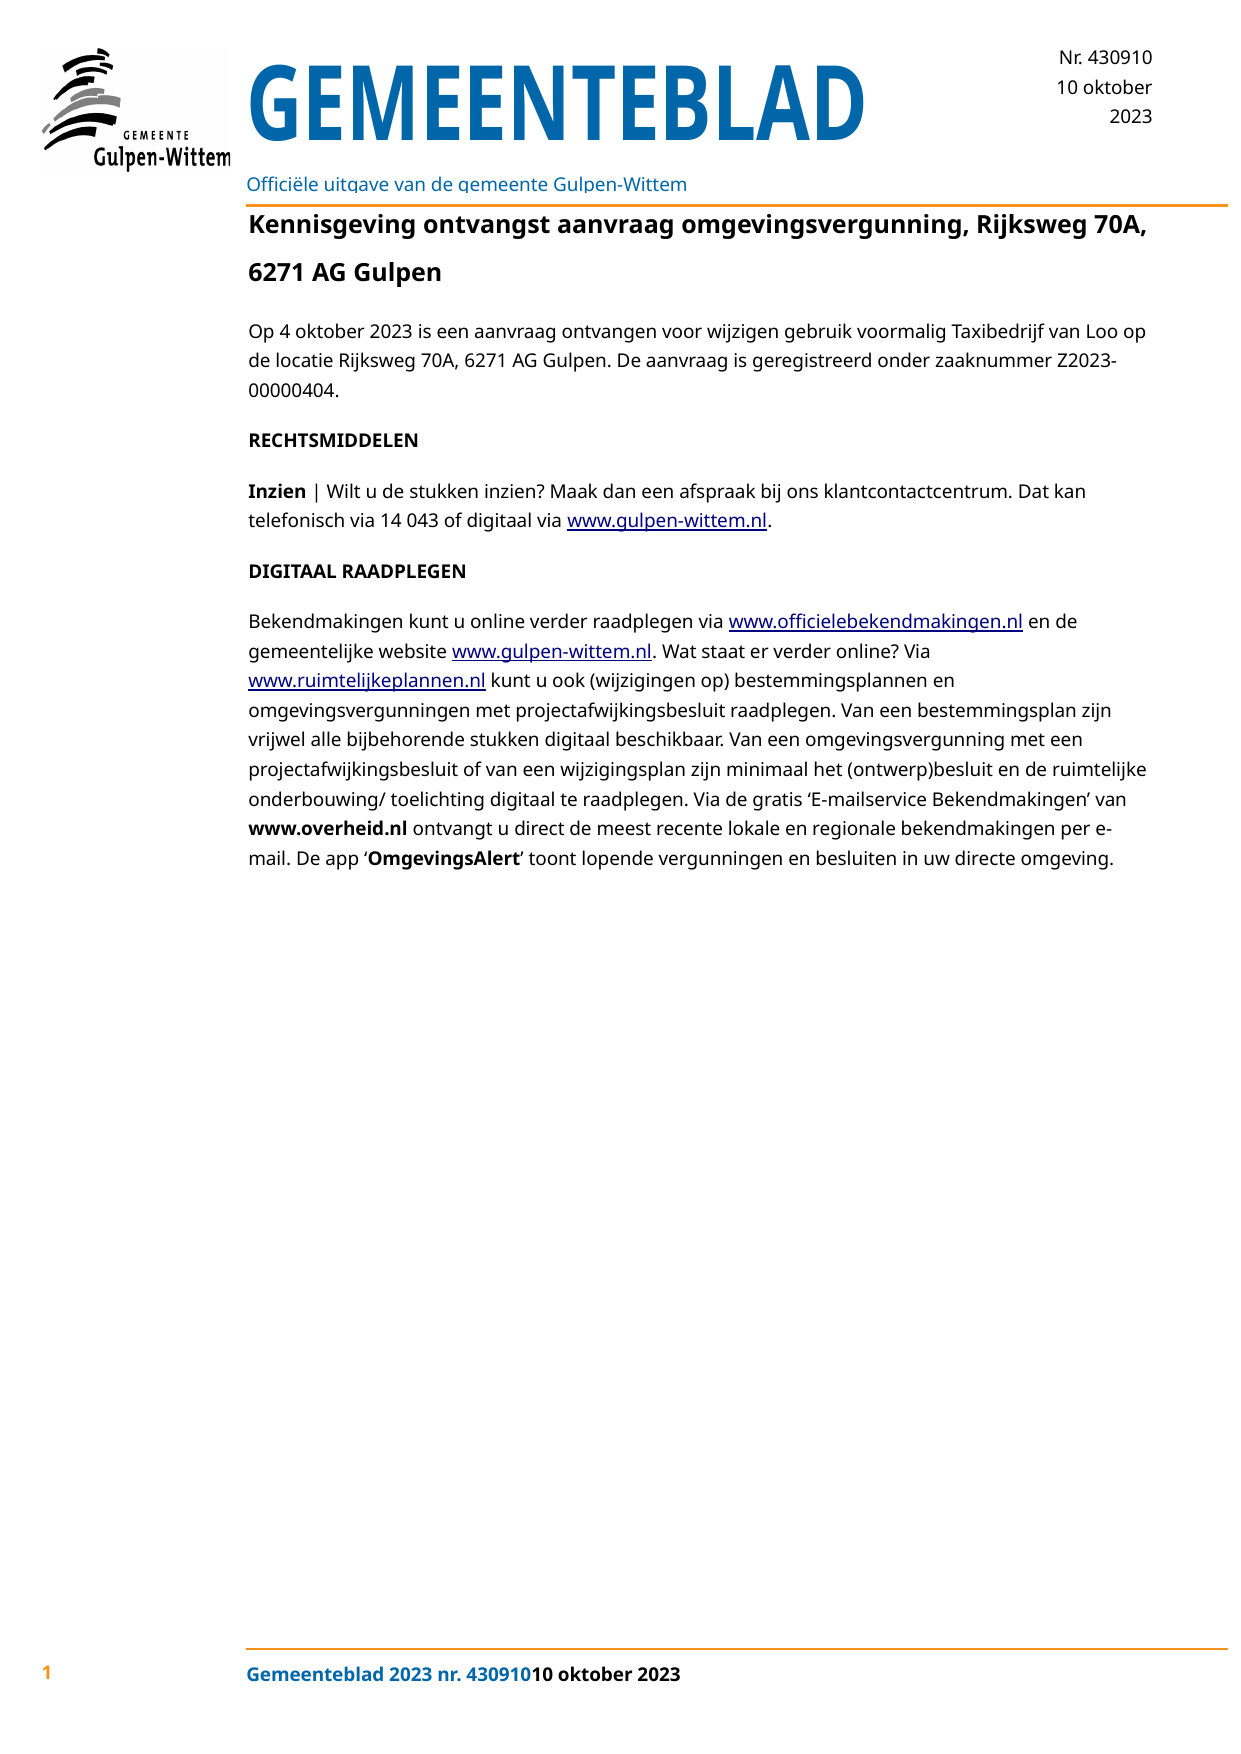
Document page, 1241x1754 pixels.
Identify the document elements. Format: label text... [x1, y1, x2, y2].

text Kennisgeving ontvangst aanvraag omgevingsvergunning, Rijksweg 70A, 6271 AG Gulpen [248, 207, 1152, 288]
text Bekendmakingen kunt u online verder raadplegen via www.officielebekendmakingen.nl en de gemeentelijke website www.gulpen-wittem.nl. Wat staat er verder online? Via www.ruimtelijkeplannen.nl kunt u ook (wijzigingen op) bestemmingsplannen en omgevingsvergunningen met projectafwijkingsbesluit raadplegen. Van een bestemmingsplan zijn vrijwel alle bijbehorende stukken digitaal beschikbaar. Van een omgevingsvergunning met een projectafwijkingsbesluit of van een wijzigingsplan zijn minimaal het (ontwerp)besluit en de ruimtelijke onderbouwing/ toelichting digitaal te raadplegen. Via de gratis ‘E-mailservice Bekendmakingen’ van www.overheid.nl ontvangt u direct de meest recente lokale en regionale bekendmakingen per e-mail. De app ‘OmgevingsAlert’ toont lopende vergunningen en besluiten in uw directe omgeving. [248, 608, 1152, 871]
text RECHTSMIDDELEN [248, 427, 1152, 453]
text Inzien | Wilt u de stukken inzien? Maak dan een afspraak bij ons klantcontactcentrum. Dat kan telefonisch via 14 043 of digitaal via www.gulpen-wittem.nl. [248, 478, 1152, 533]
text DIGITAAL RAADPLEGEN [248, 558, 1152, 584]
text Op 4 oktober 2023 is een aanvraag ontvangen voor wijzigen gebruik voormalig Taxibedrijf van Loo op de locatie Rijksweg 70A, 6271 AG Gulpen. De aanvraag is geregistreerd onder zaaknummer Z2023-00000404. [248, 318, 1152, 403]
picture [41, 47, 231, 172]
